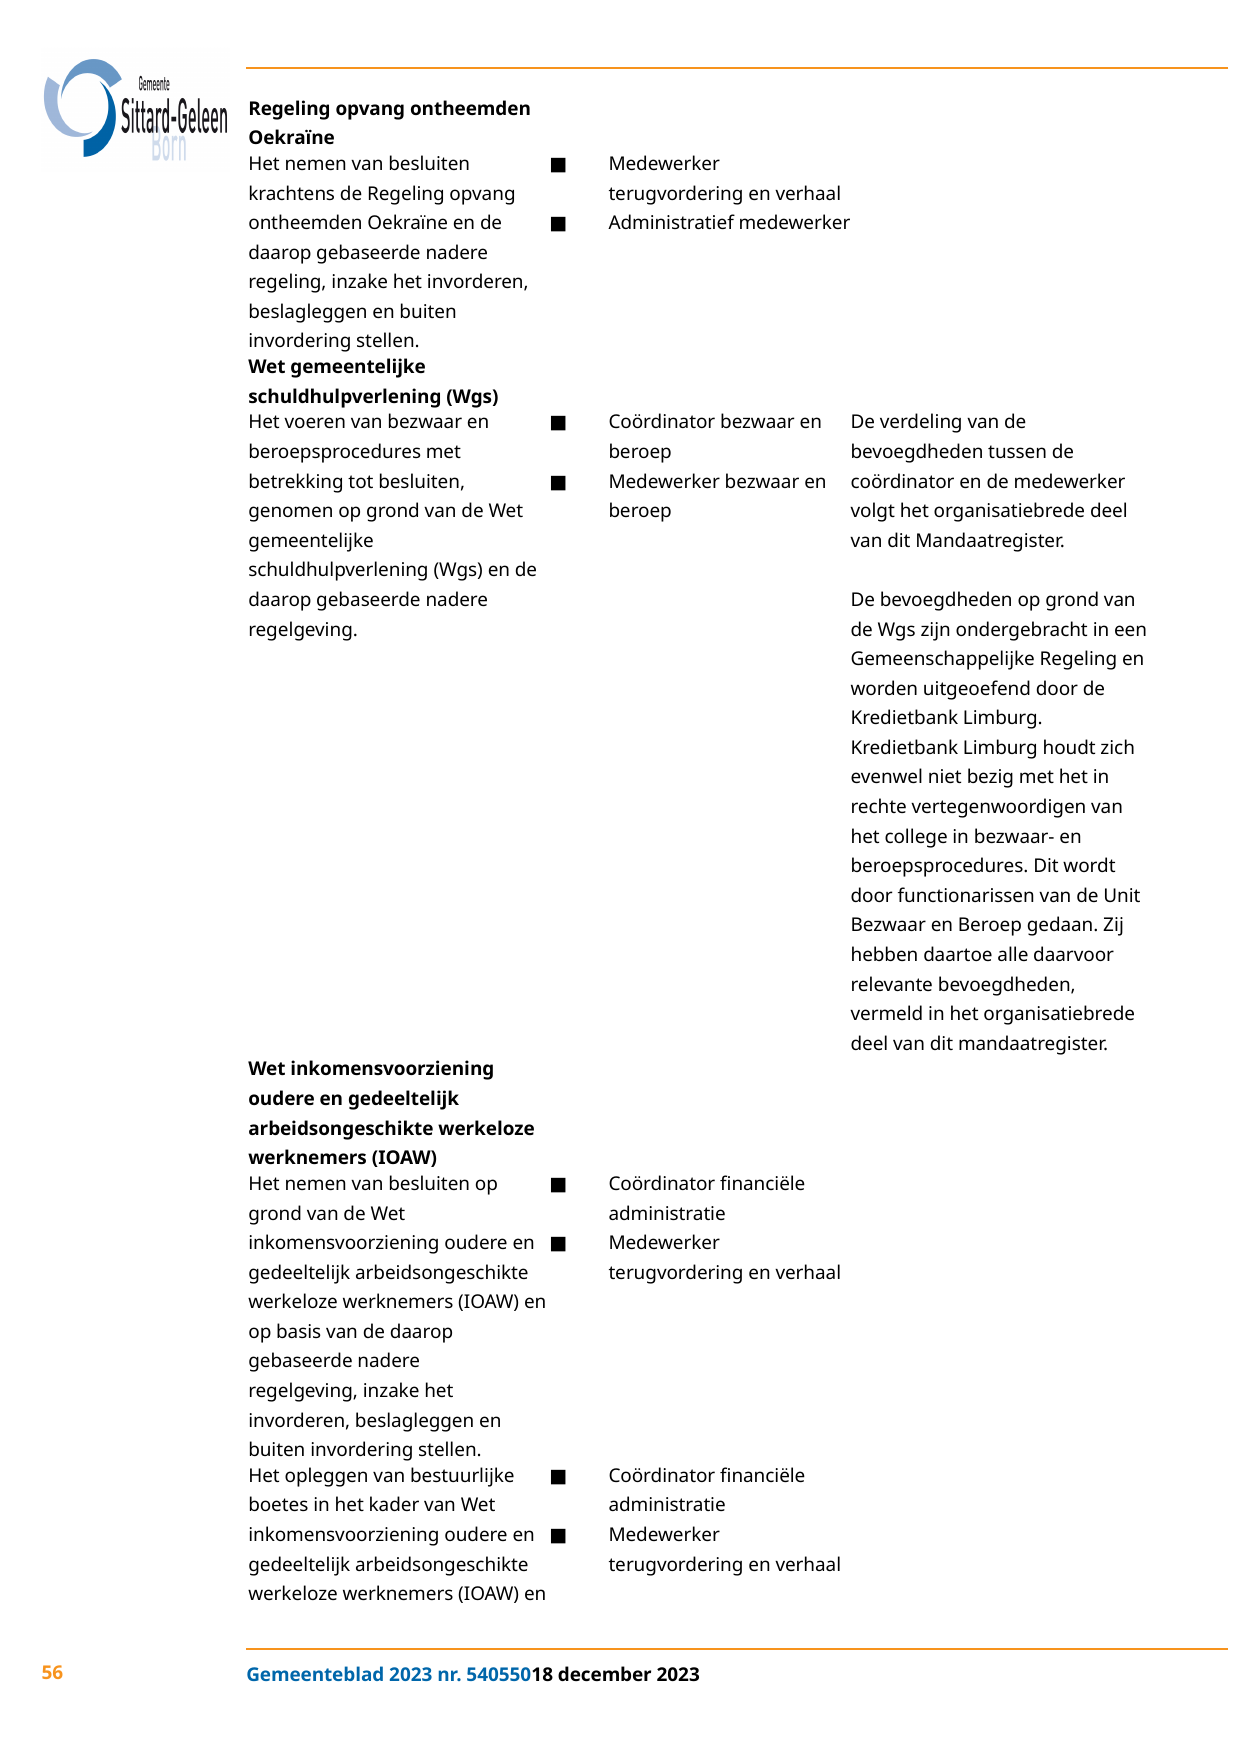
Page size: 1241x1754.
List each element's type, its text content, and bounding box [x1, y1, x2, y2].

table_cell [549, 95, 850, 150]
table_cell [850, 150, 1152, 353]
table_cell [850, 1170, 1152, 1462]
table_cell [850, 353, 1152, 409]
table_cell [549, 1056, 850, 1170]
table_cell Wet inkomensvoorziening oudere en gedeeltelijk arbeidsongeschikte werkeloze werknemers (IOAW) [248, 1056, 549, 1170]
table_cell Coördinator financiële administratie Medewerker terugvordering en verhaal [549, 1170, 850, 1462]
table_cell Medewerker terugvordering en verhaal Administratief medewerker [549, 150, 850, 353]
table_cell Het voeren van bezwaar en beroepsprocedures met betrekking tot besluiten, genomen op grond van de Wet gemeentelijke schuldhulpverlening (Wgs) en de daarop gebaseerde nadere regelgeving. [248, 409, 549, 1056]
table_cell [850, 95, 1152, 150]
table_cell Het nemen van besluiten krachtens de Regeling opvang ontheemden Oekraïne en de daarop gebaseerde nadere regeling, inzake het invorderen, beslagleggen en buiten invordering stellen. [248, 150, 549, 353]
table_cell De verdeling van de bevoegdheden tussen de coördinator en de medewerker volgt het organisatiebrede deel van dit Mandaatregister. De bevoegdheden op grond van de Wgs zijn ondergebracht in een Gemeenschappelijke Regeling en worden uitgeoefend door de Kredietbank Limburg. Kredietbank Limburg houdt zich evenwel niet bezig met het in rechte vertegenwoordigen van het college in bezwaar- en beroepsprocedures. Dit wordt door functionarissen van de Unit Bezwaar en Beroep gedaan. Zij hebben daartoe alle daarvoor relevante bevoegdheden, vermeld in het organisatiebrede deel van dit mandaatregister. [850, 409, 1152, 1056]
table_cell [850, 1056, 1152, 1170]
table_cell Coördinator financiële administratie Medewerker terugvordering en verhaal [549, 1462, 850, 1606]
table_cell [549, 353, 850, 409]
picture [41, 47, 231, 172]
table_cell Regeling opvang ontheemden Oekraïne [248, 95, 549, 150]
table_cell Wet gemeentelijke schuldhulpverlening (Wgs) [248, 353, 549, 409]
table_cell Het opleggen van bestuurlijke boetes in het kader van Wet inkomensvoorziening oudere en gedeeltelijk arbeidsongeschikte werkeloze werknemers (IOAW) en [248, 1462, 549, 1606]
table_cell Coördinator bezwaar en beroep Medewerker bezwaar en beroep [549, 409, 850, 1056]
table_cell [850, 1462, 1152, 1606]
table_cell Het nemen van besluiten op grond van de Wet inkomensvoorziening oudere en gedeeltelijk arbeidsongeschikte werkeloze werknemers (IOAW) en op basis van de daarop gebaseerde nadere regelgeving, inzake het invorderen, beslagleggen en buiten invordering stellen. [248, 1170, 549, 1462]
